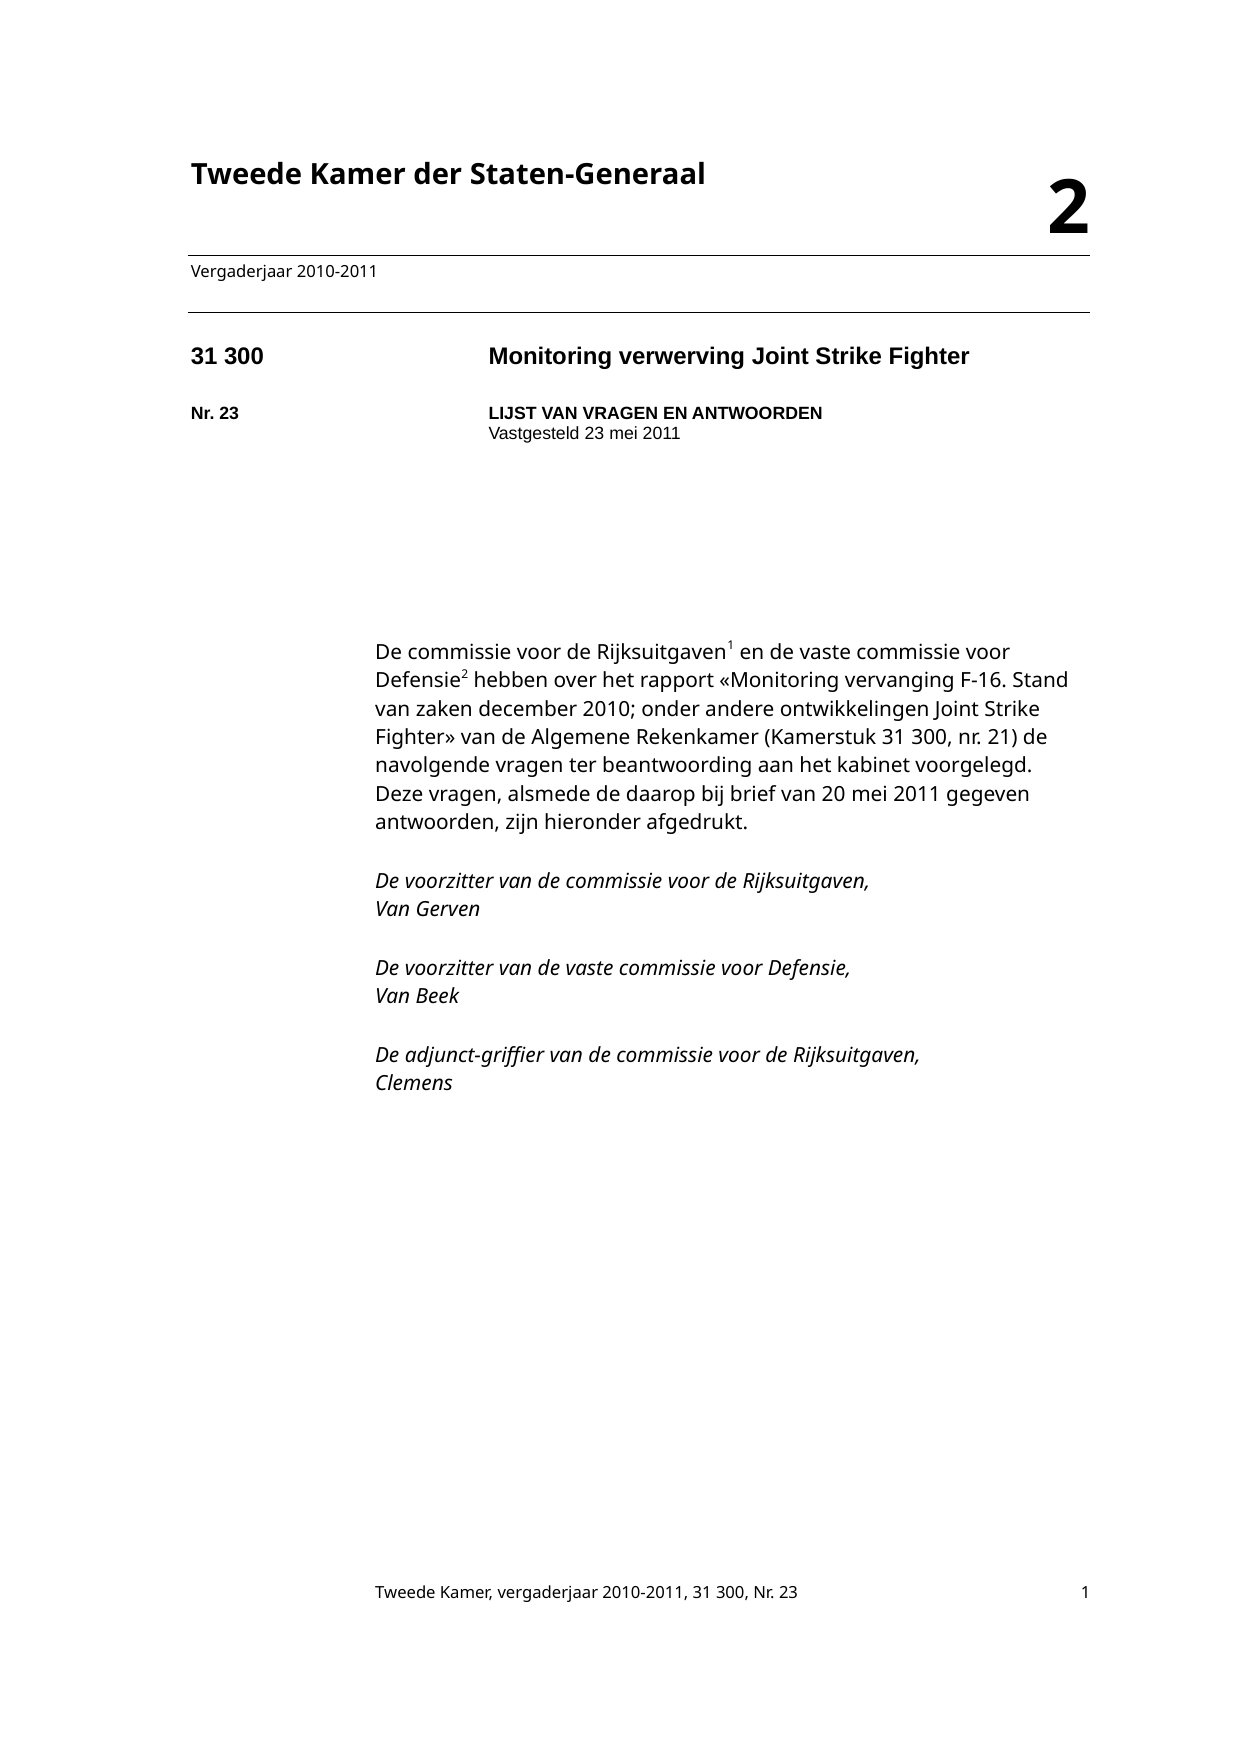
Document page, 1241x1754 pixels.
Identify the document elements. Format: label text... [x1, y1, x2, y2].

text Van Beek [375, 981, 1090, 1010]
table_cell [485, 256, 1090, 312]
text Clemens [375, 1068, 1090, 1097]
text Deze vragen, alsmede de daarop bij brief van 20 mei 2011 gegeven antwoorden, zijn hieronder afgedrukt. [375, 779, 1090, 836]
text De adjunct-griffier van de commissie voor de Rijksuitgaven, [375, 1040, 1090, 1068]
table_header Tweede Kamer der Staten-Generaal [188, 150, 909, 255]
text De commissie voor de Rijksuitgaven en de vaste commissie voor Defensie hebben over het rapport «Monitoring vervanging F-16. Stand van zaken december 2010; onder andere ontwikkelingen Joint Strike Fighter» van de Algemene Rekenkamer (Kamerstuk 31 300, nr. 21) de navolgende vragen ter beantwoording aan het kabinet voorgelegd. [375, 637, 1090, 779]
table_cell 31 300 [188, 339, 485, 399]
table_cell [485, 313, 1090, 339]
table_cell Nr. 23 [188, 399, 485, 518]
table_cell Vergaderjaar 2010-2011 [188, 256, 485, 312]
table_cell [188, 313, 485, 339]
text Van Gerven [375, 894, 1090, 923]
table_cell Monitoring verwerving Joint Strike Fighter [485, 339, 1090, 399]
table_header 2 [910, 150, 1090, 255]
table_cell LIJST VAN VRAGEN EN ANTWOORDEN Vastgesteld 23 mei 2011 [485, 399, 1090, 518]
text De voorzitter van de commissie voor de Rijksuitgaven, [375, 866, 1090, 894]
text De voorzitter van de vaste commissie voor Defensie, [375, 953, 1090, 981]
